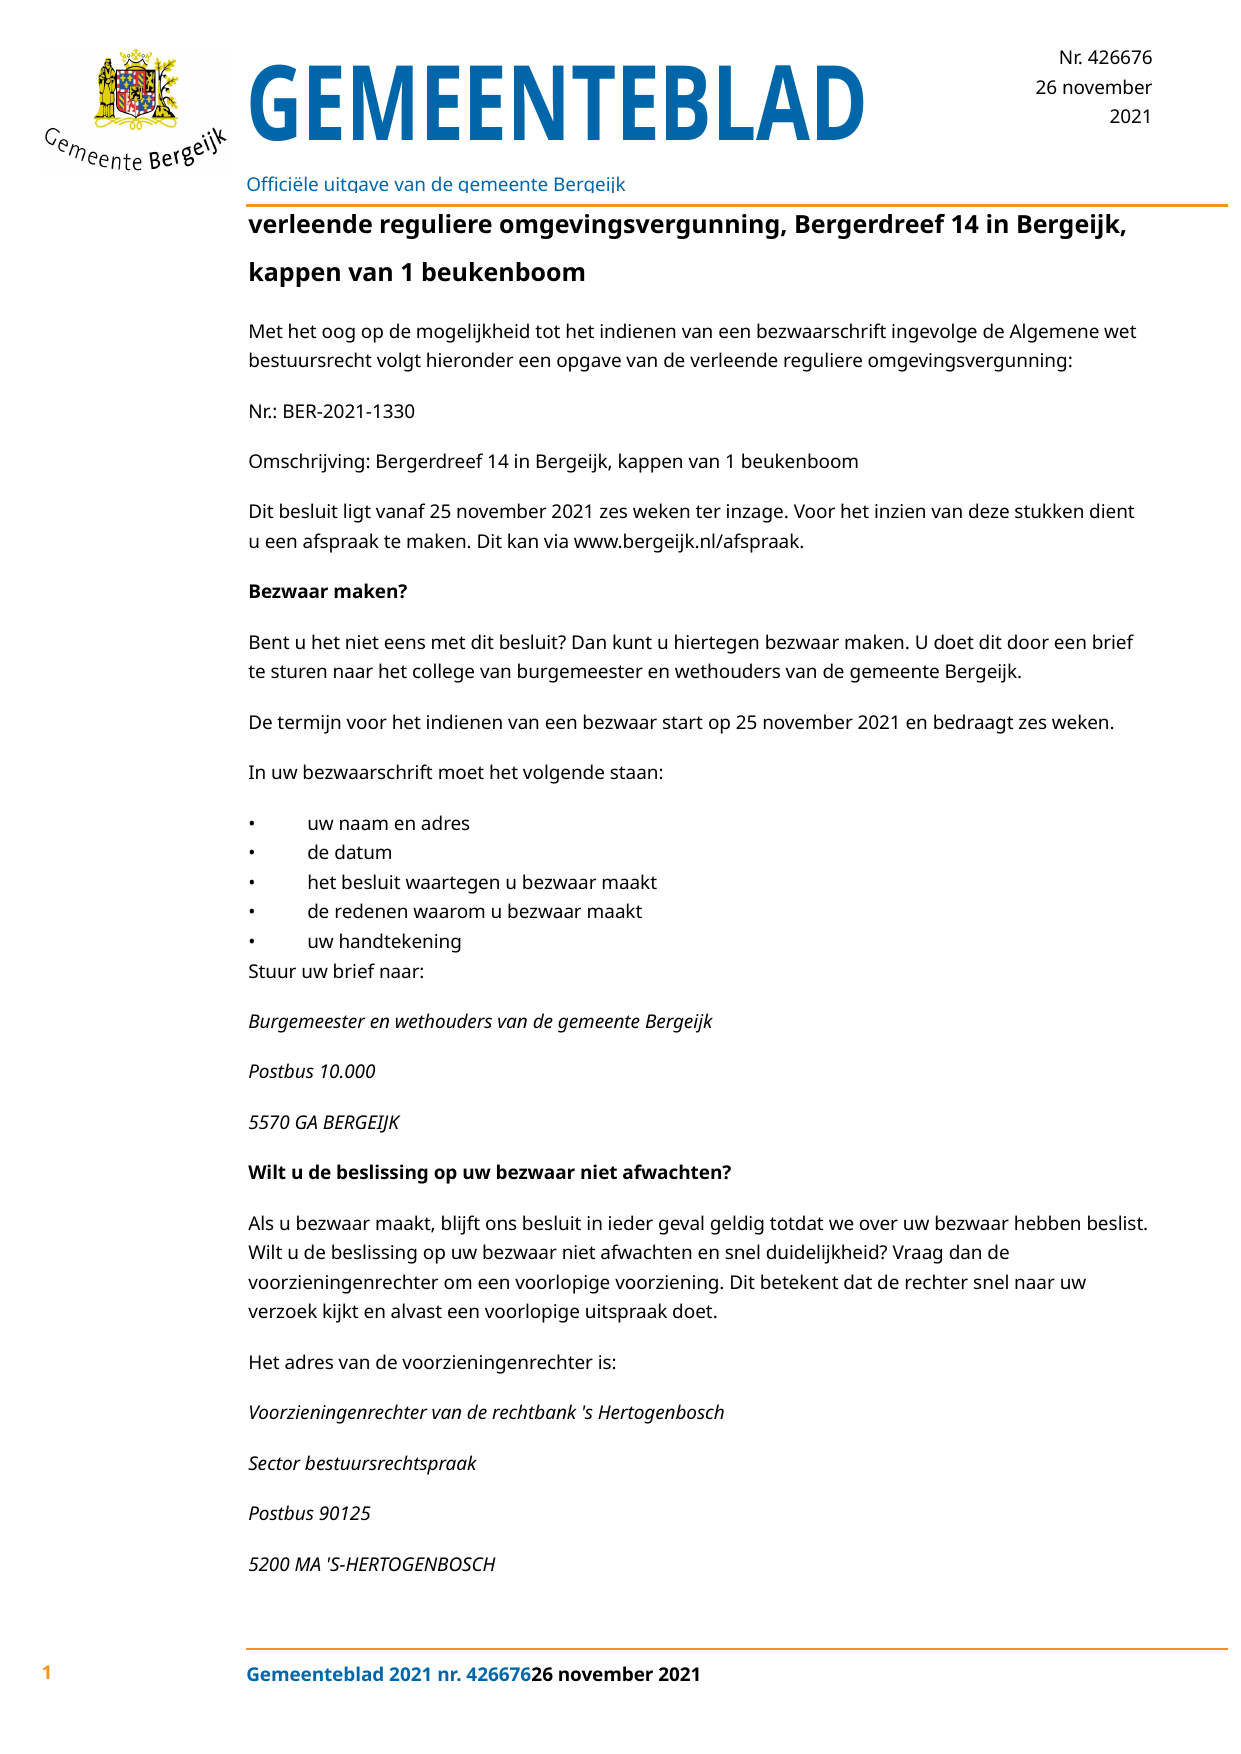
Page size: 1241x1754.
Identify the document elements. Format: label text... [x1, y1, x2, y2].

text 5570 GA BERGEIJK [248, 1109, 1152, 1135]
text De termijn voor het indienen van een bezwaar start op 25 november 2021 en bedraagt zes weken. [248, 709, 1152, 735]
text Postbus 90125 [248, 1500, 1152, 1526]
text Nr.: BER-2021-1330 [248, 398, 1152, 424]
text Sector bestuursrechtspraak [248, 1450, 1152, 1476]
list het besluit waartegen u bezwaar maakt [248, 869, 1152, 895]
text Bent u het niet eens met dit besluit? Dan kunt u hiertegen bezwaar maken. U doet dit door een brief te sturen naar het college van burgemeester en wethouders van de gemeente Bergeijk. [248, 629, 1152, 684]
list de datum [248, 839, 1152, 865]
text Bezwaar maken? [248, 579, 1152, 604]
text Postbus 10.000 [248, 1059, 1152, 1084]
text Met het oog op de mogelijkheid tot het indienen van een bezwaarschrift ingevolge de Algemene wet bestuursrecht volgt hieronder een opgave van de verleende reguliere omgevingsvergunning: [248, 318, 1152, 373]
list uw handtekening [248, 928, 1152, 954]
list de redenen waarom u bezwaar maakt [248, 899, 1152, 924]
picture [41, 47, 231, 172]
text Dit besluit ligt vanaf 25 november 2021 zes weken ter inzage. Voor het inzien van deze stukken dient u een afspraak te maken. Dit kan via www.bergeijk.nl/afspraak. [248, 499, 1152, 554]
text Het adres van de voorzieningenrechter is: [248, 1349, 1152, 1375]
text Voorzieningenrechter van de rechtbank 's Hertogenbosch [248, 1399, 1152, 1425]
text Omschrijving: Bergerdreef 14 in Bergeijk, kappen van 1 beukenboom [248, 448, 1152, 474]
text Als u bezwaar maakt, blijft ons besluit in ieder geval geldig totdat we over uw bezwaar hebben beslist. Wilt u de beslissing op uw bezwaar niet afwachten en snel duidelijkheid? Vraag dan de voorzieningenrechter om een voorlopige voorziening. Dit betekent dat de rechter snel naar uw verzoek kijkt en alvast een voorlopige uitspraak doet. [248, 1210, 1152, 1324]
text Stuur uw brief naar: [248, 958, 1152, 984]
text Burgemeester en wethouders van de gemeente Bergeijk [248, 1008, 1152, 1034]
text verleende reguliere omgevingsvergunning, Bergerdreef 14 in Bergeijk, kappen van 1 beukenboom [248, 207, 1152, 288]
text 5200 MA 'S-HERTOGENBOSCH [248, 1551, 1152, 1577]
list uw naam en adres [248, 810, 1152, 836]
text Wilt u de beslissing op uw bezwaar niet afwachten? [248, 1159, 1152, 1185]
text In uw bezwaarschrift moet het volgende staan: [248, 759, 1152, 785]
